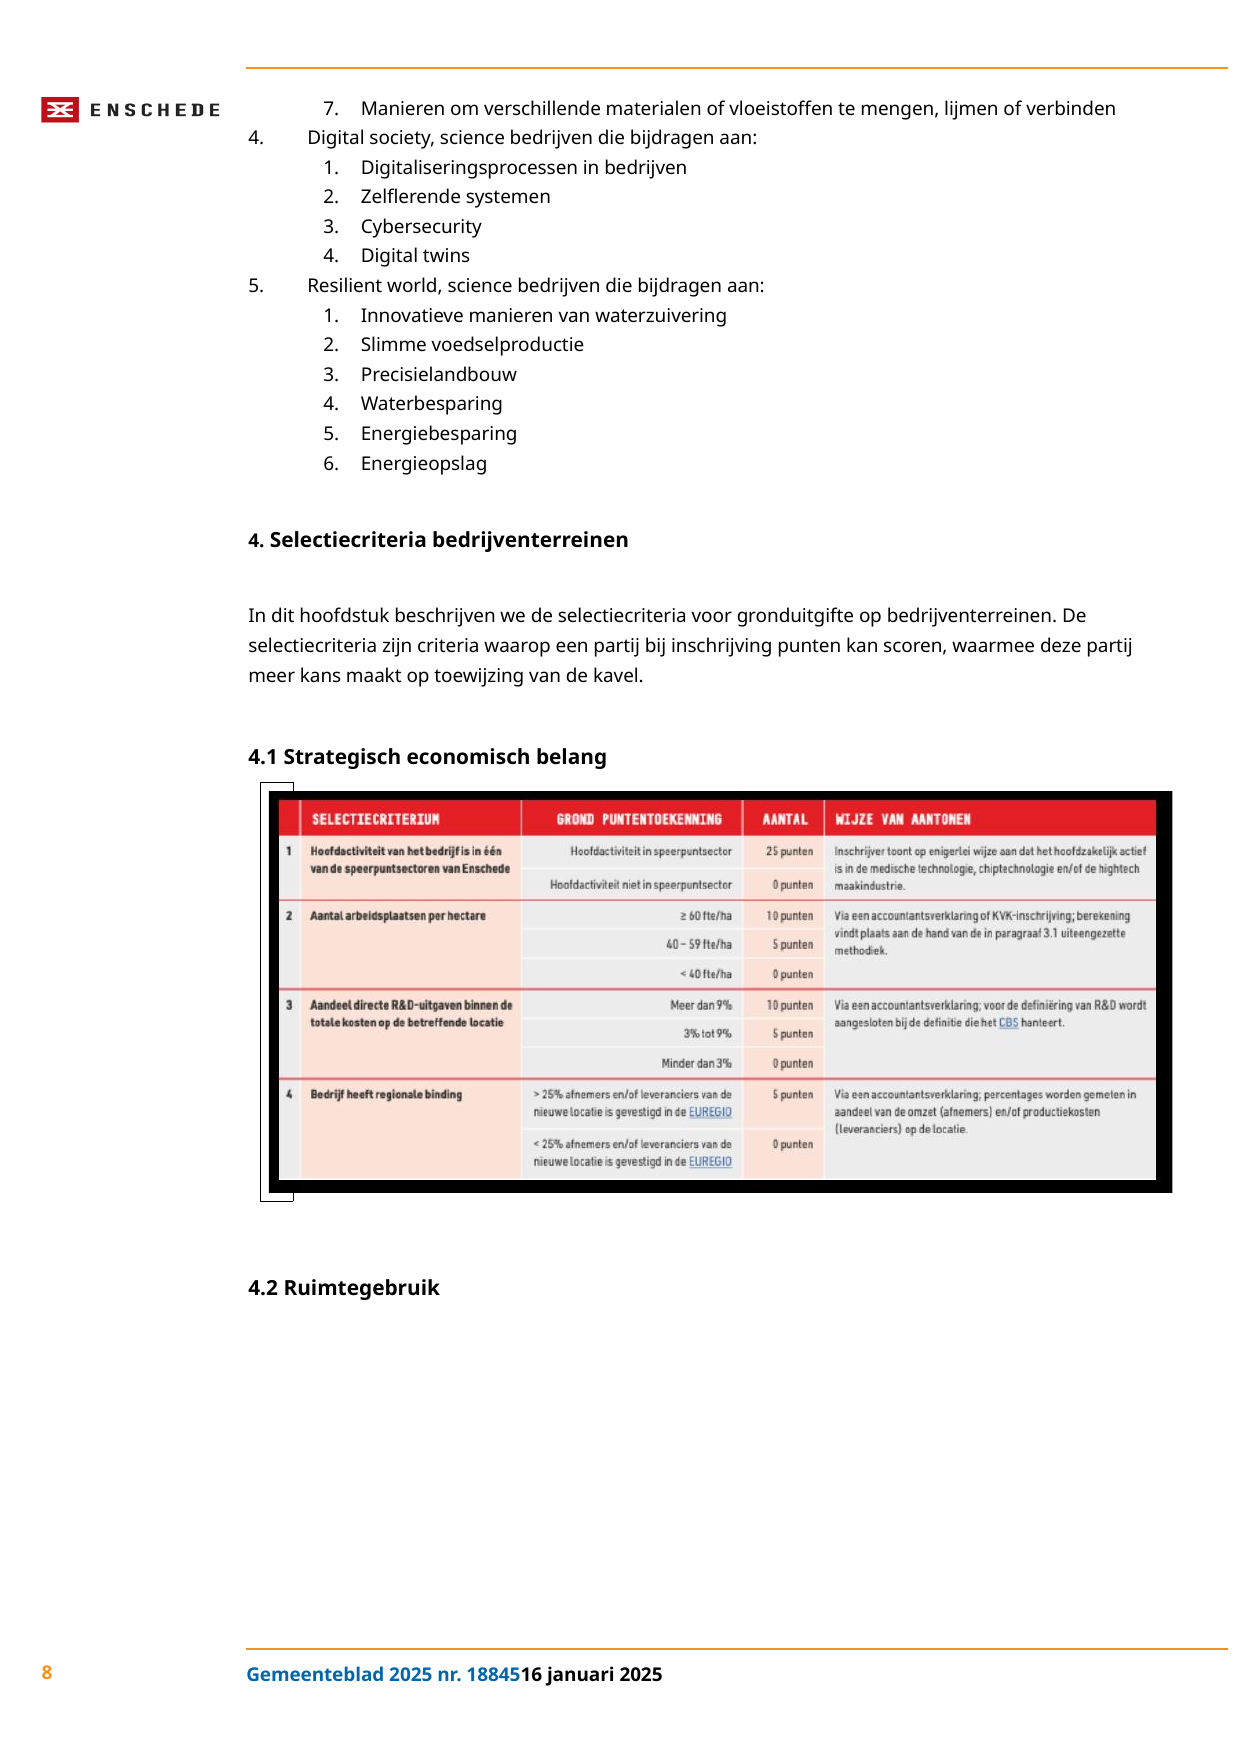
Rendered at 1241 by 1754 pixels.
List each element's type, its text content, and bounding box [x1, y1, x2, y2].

list Cybersecurity [323, 213, 1152, 239]
picture [41, 47, 231, 172]
list Precisielandbouw [323, 361, 1152, 387]
list Digitaliseringsprocessen in bedrijven [323, 154, 1152, 180]
text 4.2 Ruimtegebruik [248, 1273, 1152, 1302]
picture [268, 791, 1173, 1193]
text 4.1 Strategisch economisch belang [248, 742, 1152, 770]
list Zelflerende systemen [323, 183, 1152, 209]
list Slimme voedselproductie [323, 331, 1152, 357]
list Digital society, science bedrijven die bijdragen aan: [248, 124, 1152, 150]
list Manieren om verschillende materialen of vloeistoffen te mengen, lijmen of verbinden [323, 95, 1152, 121]
list Innovatieve manieren van waterzuivering [323, 302, 1152, 328]
text 4. Selectiecriteria bedrijventerreinen [248, 525, 1152, 553]
list Digital twins [323, 243, 1152, 268]
list Waterbesparing [323, 391, 1152, 416]
list Resilient world, science bedrijven die bijdragen aan: [248, 272, 1152, 298]
text In dit hoofdstuk beschrijven we de selectiecriteria voor gronduitgifte op bedrijventerreinen. De selectiecriteria zijn criteria waarop een partij bij inschrijving punten kan scoren, waarmee deze partij meer kans maakt op toewijzing van de kavel. [248, 603, 1152, 688]
list Energiebesparing [323, 420, 1152, 446]
list Energieopslag [323, 450, 1152, 476]
